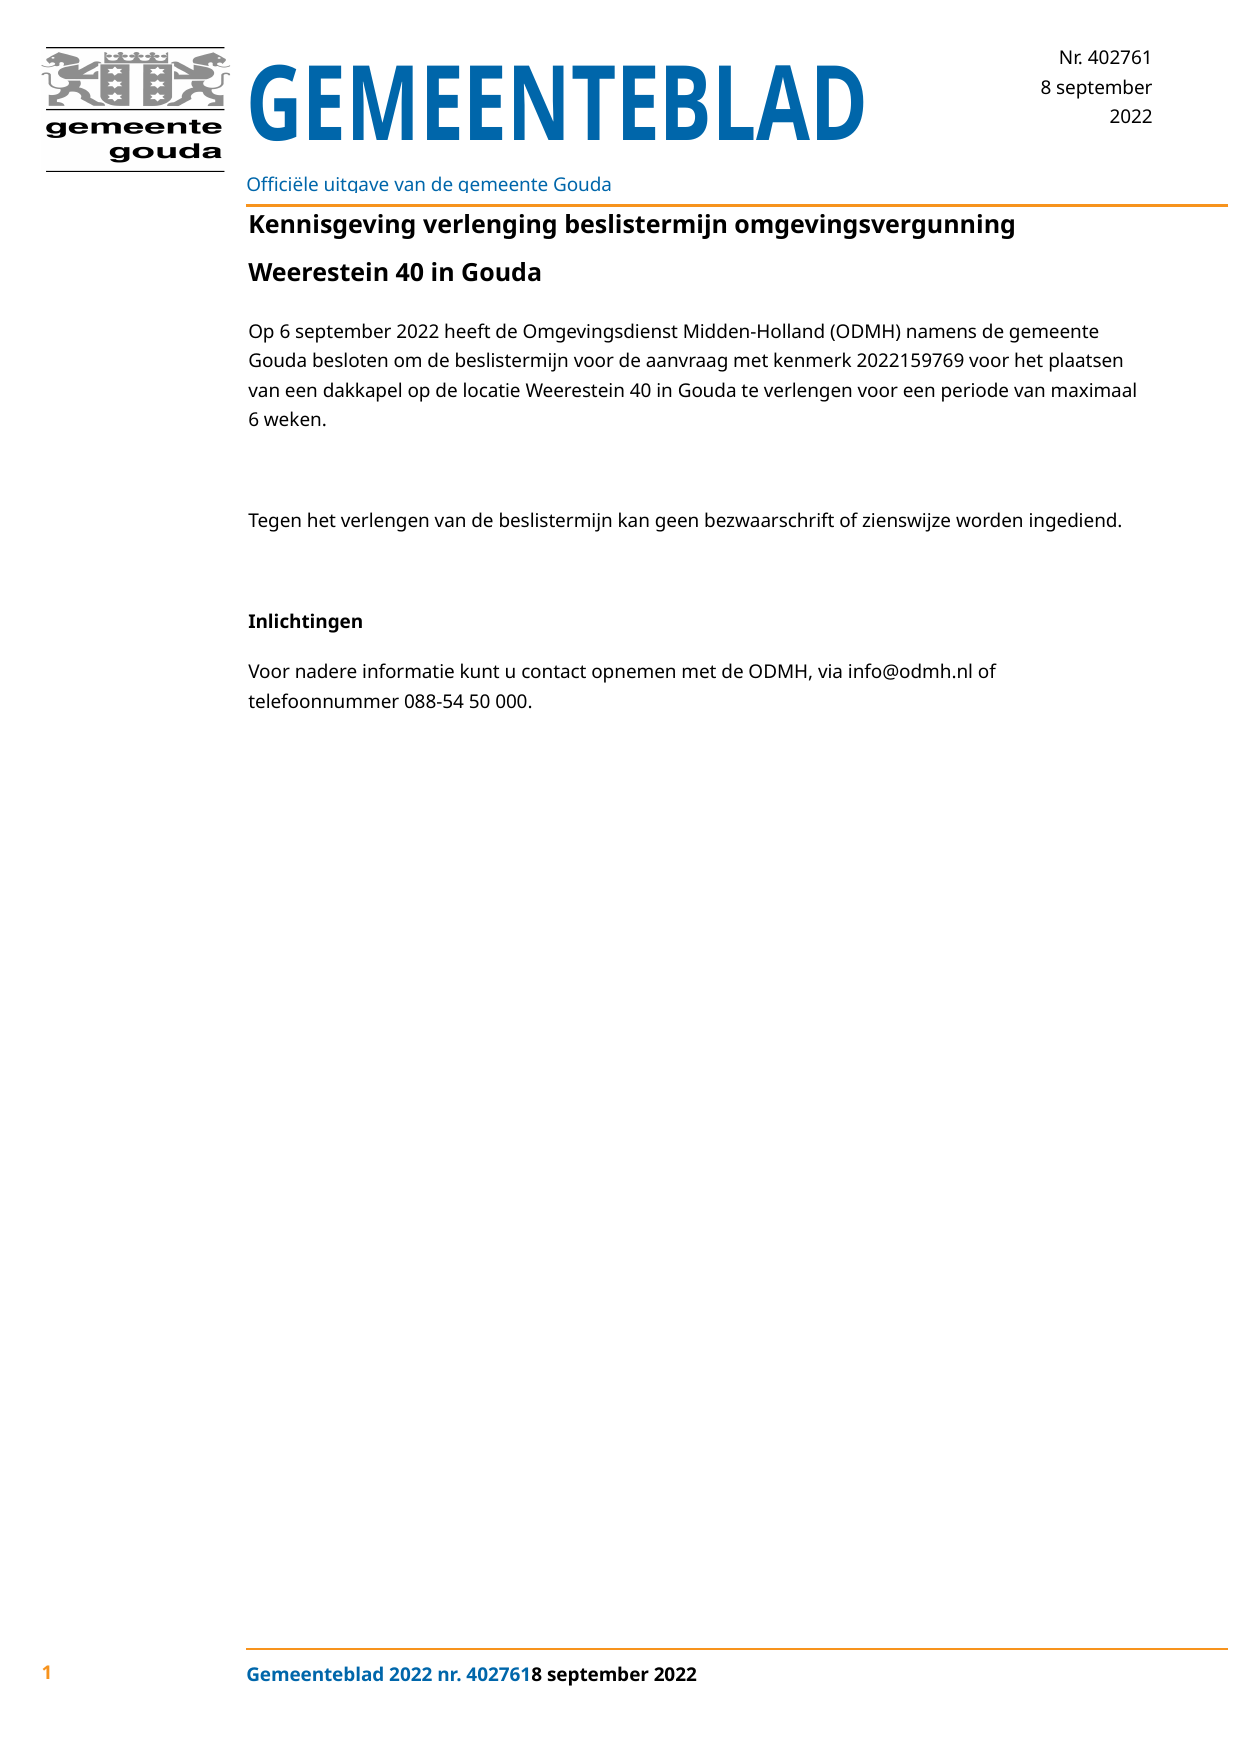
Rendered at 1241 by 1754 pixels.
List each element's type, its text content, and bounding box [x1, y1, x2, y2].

text Op 6 september 2022 heeft de Omgevingsdienst Midden-Holland (ODMH) namens de gemeente Gouda besloten om de beslistermijn voor de aanvraag met kenmerk 2022159769 voor het plaatsen van een dakkapel op de locatie Weerestein 40 in Gouda te verlengen voor een periode van maximaal 6 weken. [248, 318, 1152, 432]
text Kennisgeving verlenging beslistermijn omgevingsvergunning Weerestein 40 in Gouda [248, 207, 1152, 288]
text Voor nadere informatie kunt u contact opnemen met de ODMH, via info@odmh.nl of telefoonnummer 088-54 50 000. [248, 659, 1152, 714]
picture [41, 47, 231, 172]
text Inlichtingen [248, 608, 1152, 634]
text Tegen het verlengen van de beslistermijn kan geen bezwaarschrift of zienswijze worden ingediend. [248, 507, 1152, 533]
